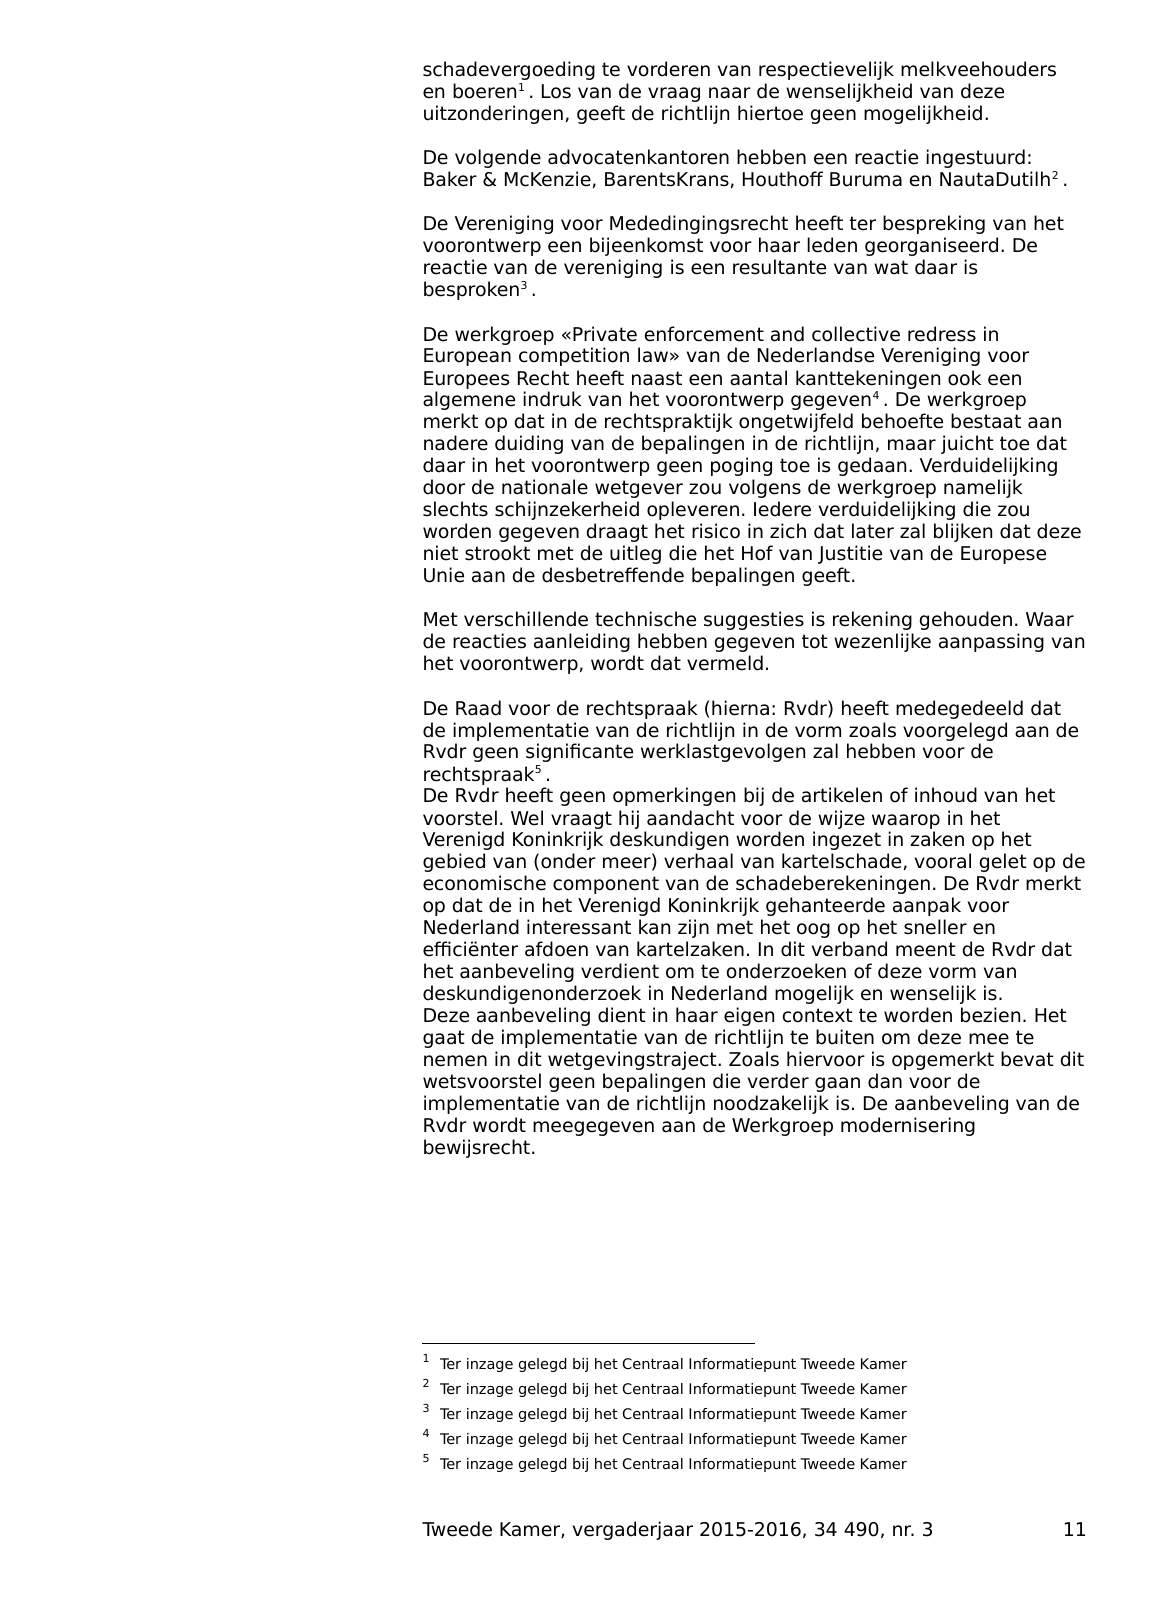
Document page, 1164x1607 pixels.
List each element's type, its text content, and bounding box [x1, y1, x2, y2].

text Deze aanbeveling dient in haar eigen context te worden bezien. Het gaat de implementatie van de richtlijn te buiten om deze mee te nemen in dit wetgevingstraject. Zoals hiervoor is opgemerkt bevat dit wetsvoorstel geen bepalingen die verder gaan dan voor de implementatie van de richtlijn noodzakelijk is. De aanbeveling van de Rvdr wordt meegegeven aan de Werkgroep modernisering bewijsrecht. [422, 1005, 1087, 1159]
text Ter inzage gelegd bij het Centraal Informatiepunt Tweede Kamer [422, 1427, 1087, 1449]
text Met verschillende technische suggesties is rekening gehouden. Waar de reacties aanleiding hebben gegeven tot wezenlijke aanpassing van het voorontwerp, wordt dat vermeld. [422, 609, 1087, 675]
text Ter inzage gelegd bij het Centraal Informatiepunt Tweede Kamer [422, 1452, 1087, 1474]
text De volgende advocatenkantoren hebben een reactie ingestuurd: Baker & McKenzie, BarentsKrans, Houthoff Buruma en NautaDutilh. [422, 147, 1087, 191]
text Ter inzage gelegd bij het Centraal Informatiepunt Tweede Kamer [422, 1352, 1087, 1374]
text Ter inzage gelegd bij het Centraal Informatiepunt Tweede Kamer [422, 1377, 1087, 1399]
text schadevergoeding te vorderen van respectievelijk melkveehouders en boeren. Los van de vraag naar de wenselijkheid van deze uitzonderingen, geeft de richtlijn hiertoe geen mogelijkheid. [422, 59, 1087, 125]
text De Raad voor de rechtspraak (hierna: Rvdr) heeft medegedeeld dat de implementatie van de richtlijn in de vorm zoals voorgelegd aan de Rvdr geen significante werklastgevolgen zal hebben voor de rechtspraak. [422, 697, 1087, 785]
text De werkgroep «Private enforcement and collective redress in European competition law» van de Nederlandse Vereniging voor Europees Recht heeft naast een aantal kanttekeningen ook een algemene indruk van het voorontwerp gegeven. De werkgroep merkt op dat in de rechtspraktijk ongetwijfeld behoefte bestaat aan nadere duiding van de bepalingen in de richtlijn, maar juicht toe dat daar in het voorontwerp geen poging toe is gedaan. Verduidelijking door de nationale wetgever zou volgens de werkgroep namelijk slechts schijnzekerheid opleveren. Iedere verduidelijking die zou worden gegeven draagt het risico in zich dat later zal blijken dat deze niet strookt met de uitleg die het Hof van Justitie van de Europese Unie aan de desbetreffende bepalingen geeft. [422, 323, 1087, 587]
text Ter inzage gelegd bij het Centraal Informatiepunt Tweede Kamer [422, 1402, 1087, 1424]
text De Rvdr heeft geen opmerkingen bij de artikelen of inhoud van het voorstel. Wel vraagt hij aandacht voor de wijze waarop in het Verenigd Koninkrijk deskundigen worden ingezet in zaken op het gebied van (onder meer) verhaal van kartelschade, vooral gelet op de economische component van de schadeberekeningen. De Rvdr merkt op dat de in het Verenigd Koninkrijk gehanteerde aanpak voor Nederland interessant kan zijn met het oog op het sneller en efficiënter afdoen van kartelzaken. In dit verband meent de Rvdr dat het aanbeveling verdient om te onderzoeken of deze vorm van deskundigenonderzoek in Nederland mogelijk en wenselijk is. [422, 785, 1087, 1005]
text De Vereniging voor Mededingingsrecht heeft ter bespreking van het voorontwerp een bijeenkomst voor haar leden georganiseerd. De reactie van de vereniging is een resultante van wat daar is besproken. [422, 213, 1087, 301]
